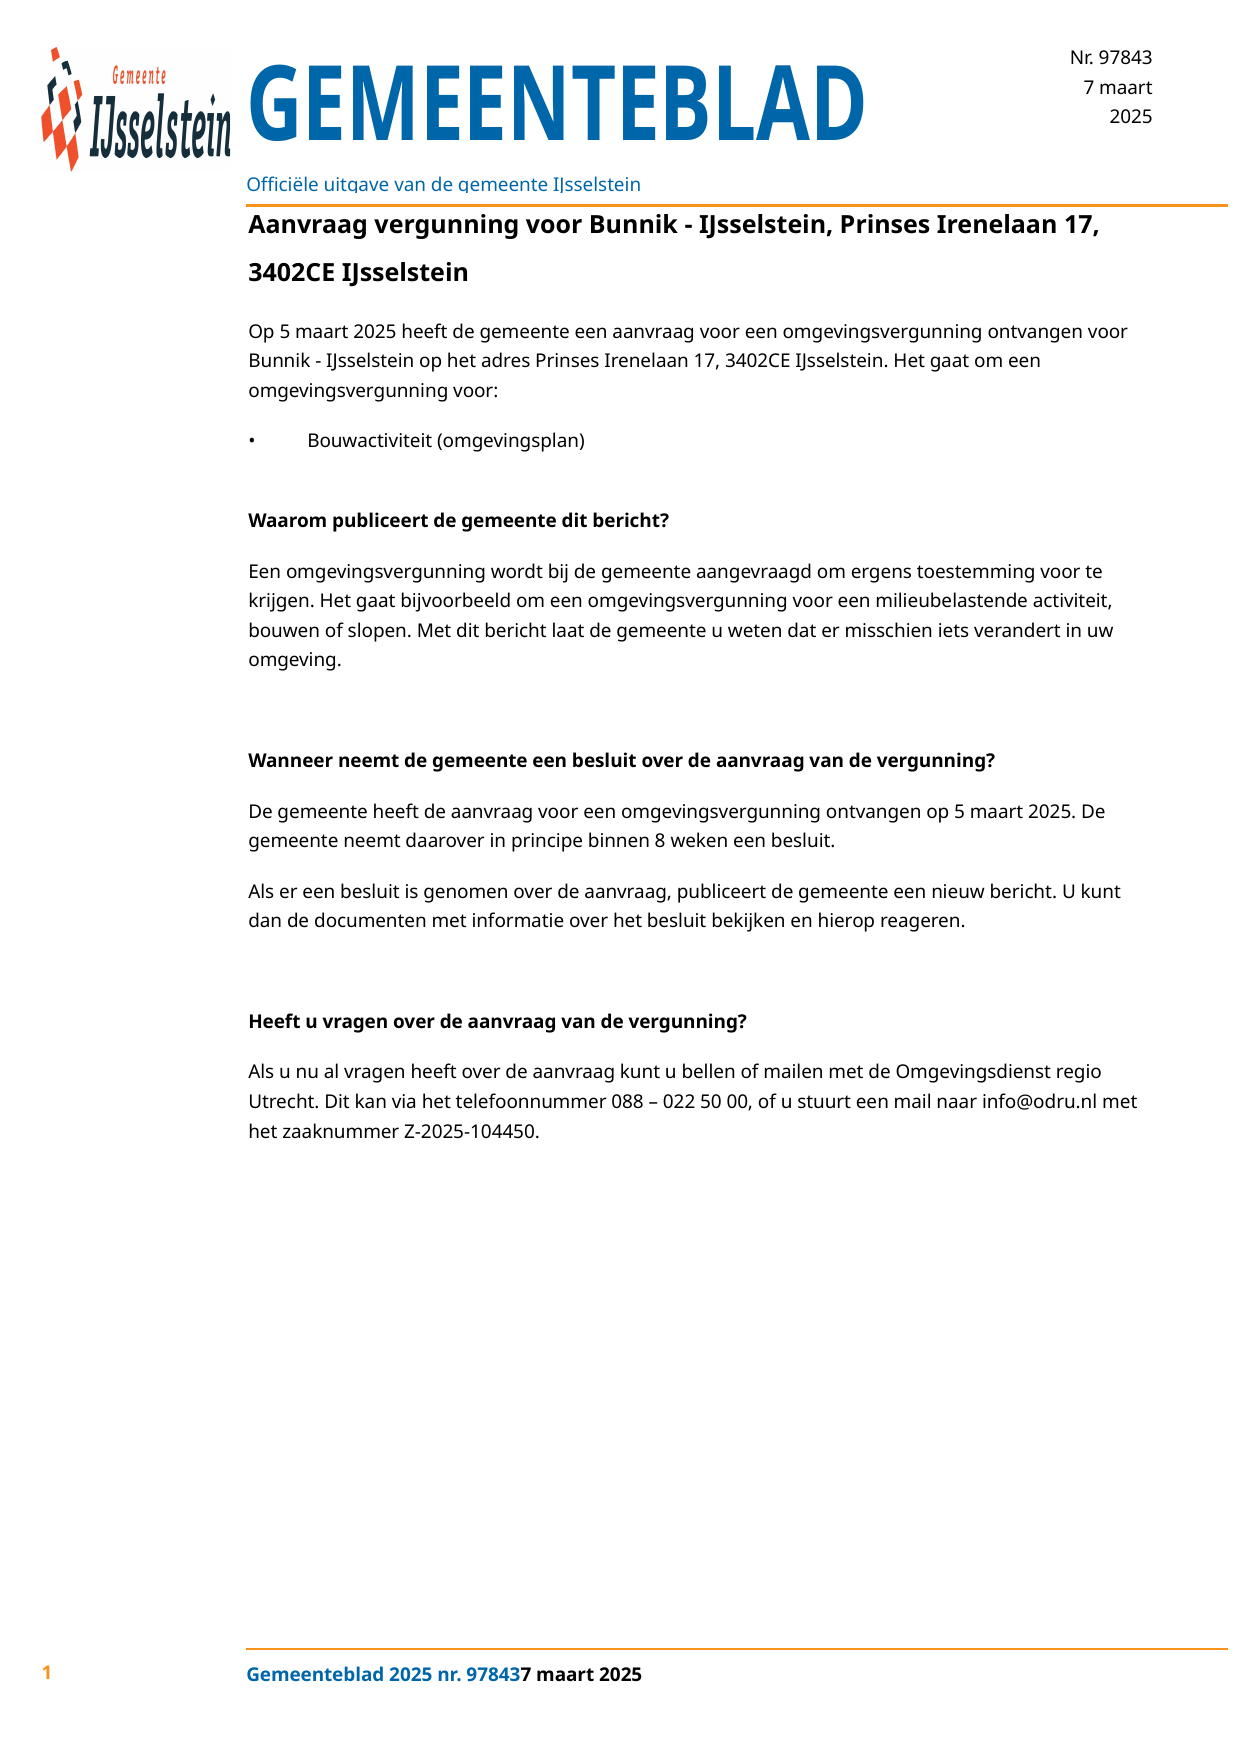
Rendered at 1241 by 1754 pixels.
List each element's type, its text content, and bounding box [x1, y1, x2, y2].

text Op 5 maart 2025 heeft de gemeente een aanvraag voor een omgevingsvergunning ontvangen voor Bunnik - IJsselstein op het adres Prinses Irenelaan 17, 3402CE IJsselstein. Het gaat om een omgevingsvergunning voor: [248, 318, 1152, 403]
text Als er een besluit is genomen over de aanvraag, publiceert de gemeente een nieuw bericht. U kunt dan de documenten met informatie over het besluit bekijken en hierop reageren. [248, 878, 1152, 933]
text Een omgevingsvergunning wordt bij de gemeente aangevraagd om ergens toestemming voor te krijgen. Het gaat bijvoorbeeld om een omgevingsvergunning voor een milieubelastende activiteit, bouwen of slopen. Met dit bericht laat de gemeente u weten dat er misschien iets verandert in uw omgeving. [248, 558, 1152, 672]
text De gemeente heeft de aanvraag voor een omgevingsvergunning ontvangen op 5 maart 2025. De gemeente neemt daarover in principe binnen 8 weken een besluit. [248, 798, 1152, 853]
text Heeft u vragen over de aanvraag van de vergunning? [248, 1008, 1152, 1034]
text Als u nu al vragen heeft over de aanvraag kunt u bellen of mailen met de Omgevingsdienst regio Utrecht. Dit kan via het telefoonnummer 088 – 022 50 00, of u stuurt een mail naar info@odru.nl met het zaaknummer Z-2025-104450. [248, 1059, 1152, 1144]
text Wanneer neemt de gemeente een besluit over de aanvraag van de vergunning? [248, 747, 1152, 773]
list Bouwactiviteit (omgevingsplan) [248, 427, 1152, 453]
text Aanvraag vergunning voor Bunnik - IJsselstein, Prinses Irenelaan 17, 3402CE IJsselstein [248, 207, 1152, 288]
picture [41, 47, 231, 172]
text Waarom publiceert de gemeente dit bericht? [248, 507, 1152, 533]
